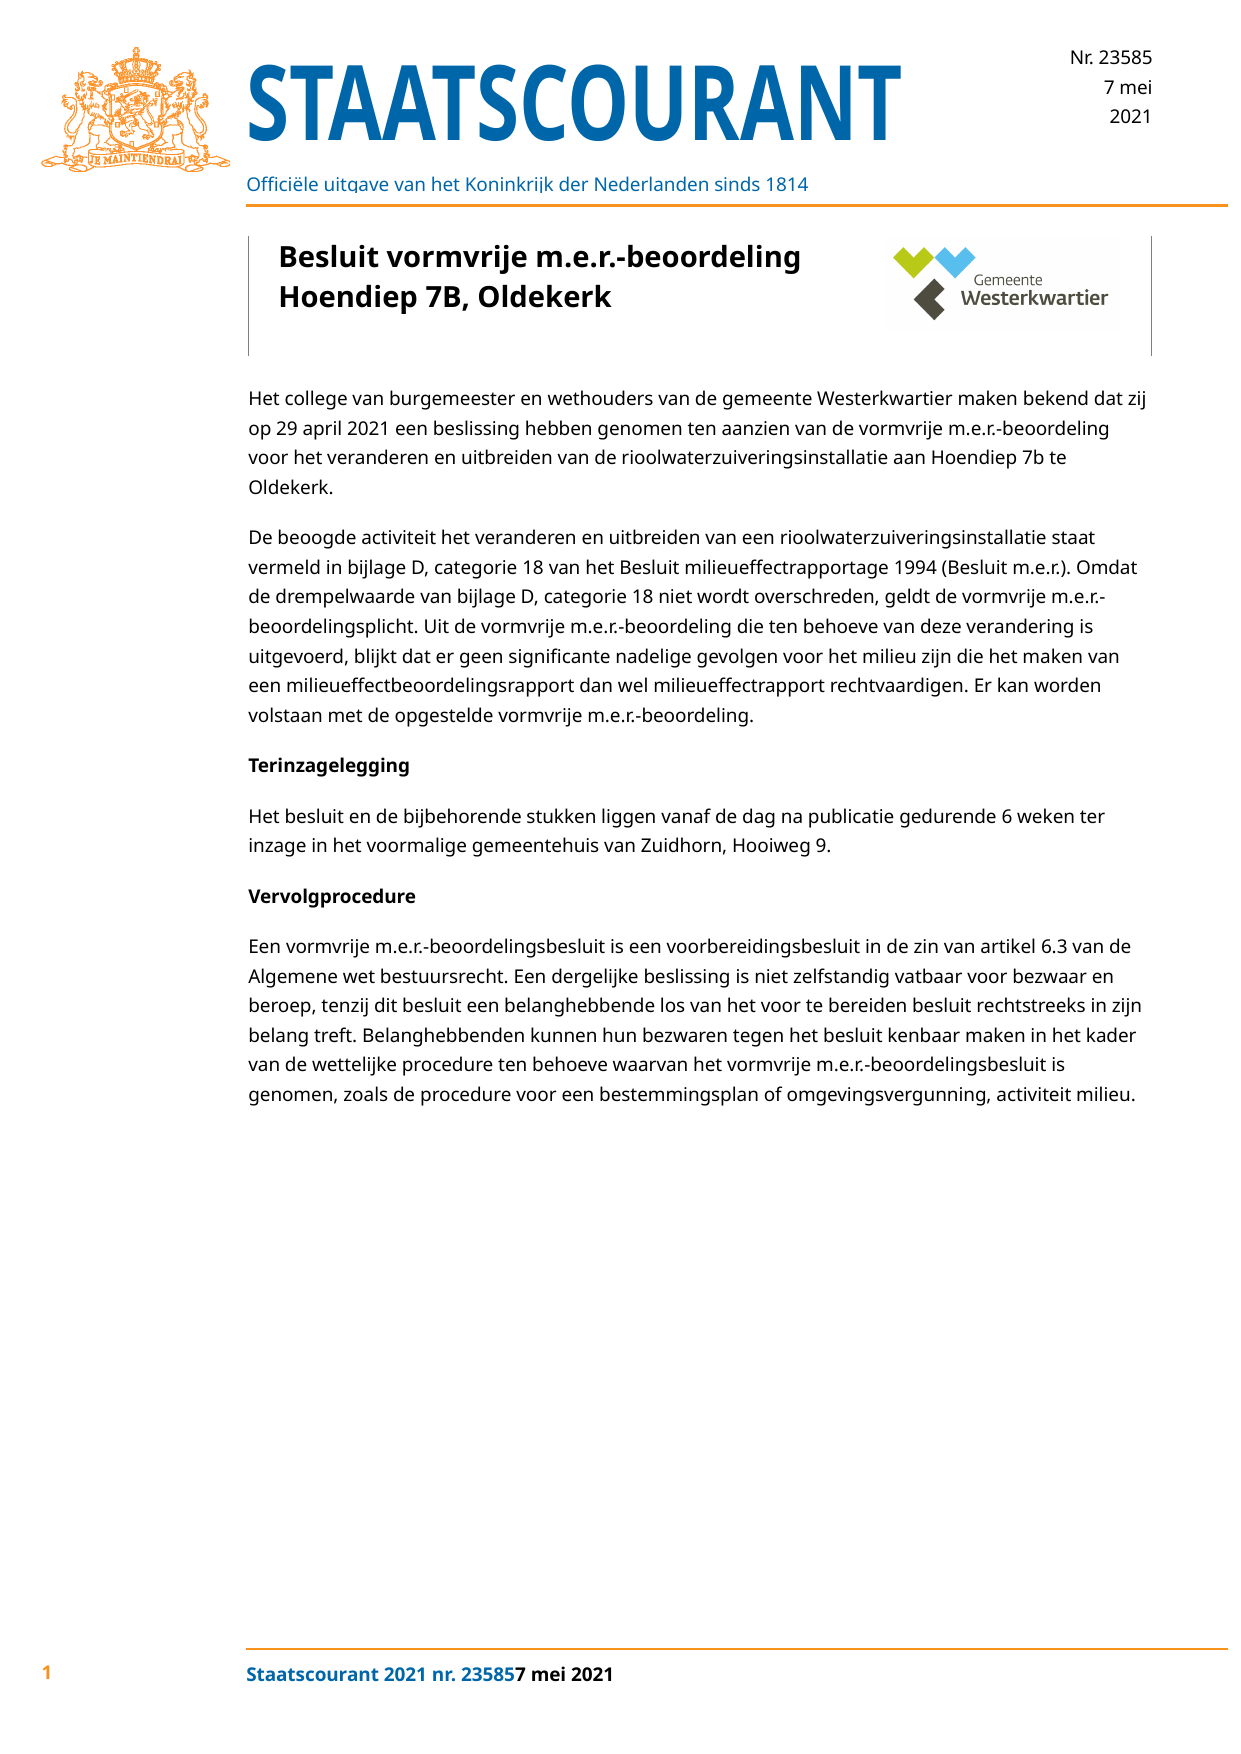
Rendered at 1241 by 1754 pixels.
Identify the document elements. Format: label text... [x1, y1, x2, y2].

text De beoogde activiteit het veranderen en uitbreiden van een rioolwaterzuiveringsinstallatie staat vermeld in bijlage D, categorie 18 van het Besluit milieueffectrapportage 1994 (Besluit m.e.r.). Omdat de drempelwaarde van bijlage D, categorie 18 niet wordt overschreden, geldt de vormvrije m.e.r.-beoordelingsplicht. Uit de vormvrije m.e.r.-beoordeling die ten behoeve van deze verandering is uitgevoerd, blijkt dat er geen significante nadelige gevolgen voor het milieu zijn die het maken van een milieueffectbeoordelingsrapport dan wel milieueffectrapport rechtvaardigen. Er kan worden volstaan met de opgestelde vormvrije m.e.r.-beoordeling. [248, 524, 1152, 728]
picture [41, 47, 231, 172]
table_header [850, 236, 1151, 356]
text Terinzagelegging [248, 752, 1152, 778]
picture [882, 236, 1119, 331]
text Een vormvrije m.e.r.-beoordelingsbesluit is een voorbereidingsbesluit in de zin van artikel 6.3 van de Algemene wet bestuursrecht. Een dergelijke beslissing is niet zelfstandig vatbaar voor bezwaar en beroep, tenzij dit besluit een belanghebbende los van het voor te bereiden besluit rechtstreeks in zijn belang treft. Belanghebbenden kunnen hun bezwaren tegen het besluit kenbaar maken in het kader van de wettelijke procedure ten behoeve waarvan het vormvrije m.e.r.-beoordelingsbesluit is genomen, zoals de procedure voor een bestemmingsplan of omgevingsvergunning, activiteit milieu. [248, 933, 1152, 1107]
text Vervolgprocedure [248, 883, 1152, 908]
text Het besluit en de bijbehorende stukken liggen vanaf de dag na publicatie gedurende 6 weken ter inzage in het voormalige gemeentehuis van Zuidhorn, Hooiweg 9. [248, 803, 1152, 858]
table_header Besluit vormvrije m.e.r.-beoordeling Hoendiep 7B, Oldekerk [249, 236, 850, 356]
text Het college van burgemeester en wethouders van de gemeente Westerkwartier maken bekend dat zij op 29 april 2021 een beslissing hebben genomen ten aanzien van de vormvrije m.e.r.-beoordeling voor het veranderen en uitbreiden van de rioolwaterzuiveringsinstallatie aan Hoendiep 7b te Oldekerk. [248, 385, 1152, 500]
